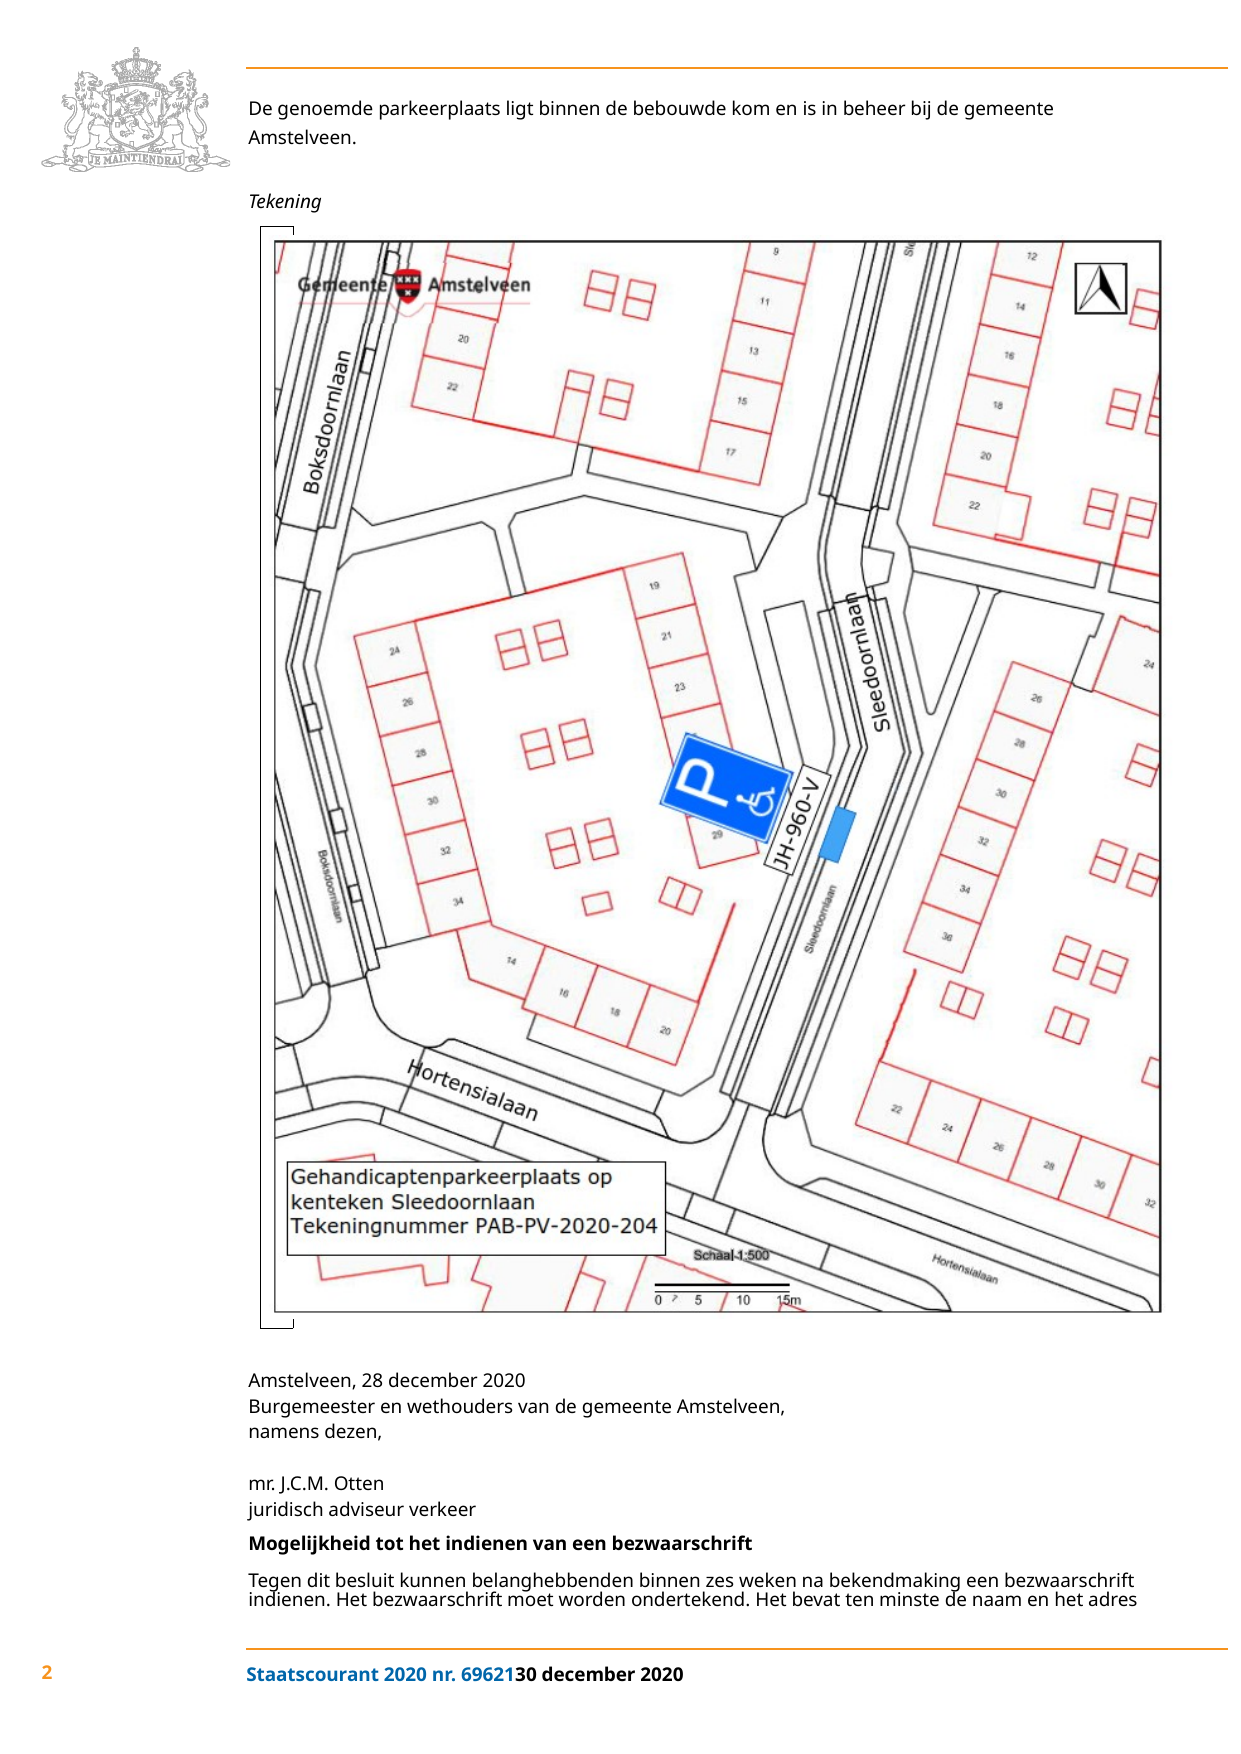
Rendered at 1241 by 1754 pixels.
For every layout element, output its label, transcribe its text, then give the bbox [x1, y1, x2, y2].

text Tegen dit besluit kunnen belanghebbenden binnen zes weken na bekendmaking een bezwaarschrift indienen. Het bezwaarschrift moet worden ondertekend. Het bevat ten minste de naam en het adres [248, 1572, 1152, 1611]
picture [268, 235, 1173, 1319]
text juridisch adviseur verkeer [248, 1496, 1152, 1521]
text De genoemde parkeerplaats ligt binnen de bebouwde kom en is in beheer bij de gemeente Amstelveen. [248, 95, 1152, 150]
text mr. J.C.M. Otten [248, 1470, 1152, 1496]
picture [41, 47, 231, 172]
text Mogelijkheid tot het indienen van een bezwaarschrift [248, 1535, 1152, 1554]
text Tekening [248, 188, 1152, 214]
text Burgemeester en wethouders van de gemeente Amstelveen, [248, 1393, 1152, 1418]
text Amstelveen, 28 december 2020 [248, 1367, 1152, 1393]
text namens dezen, [248, 1418, 1152, 1444]
